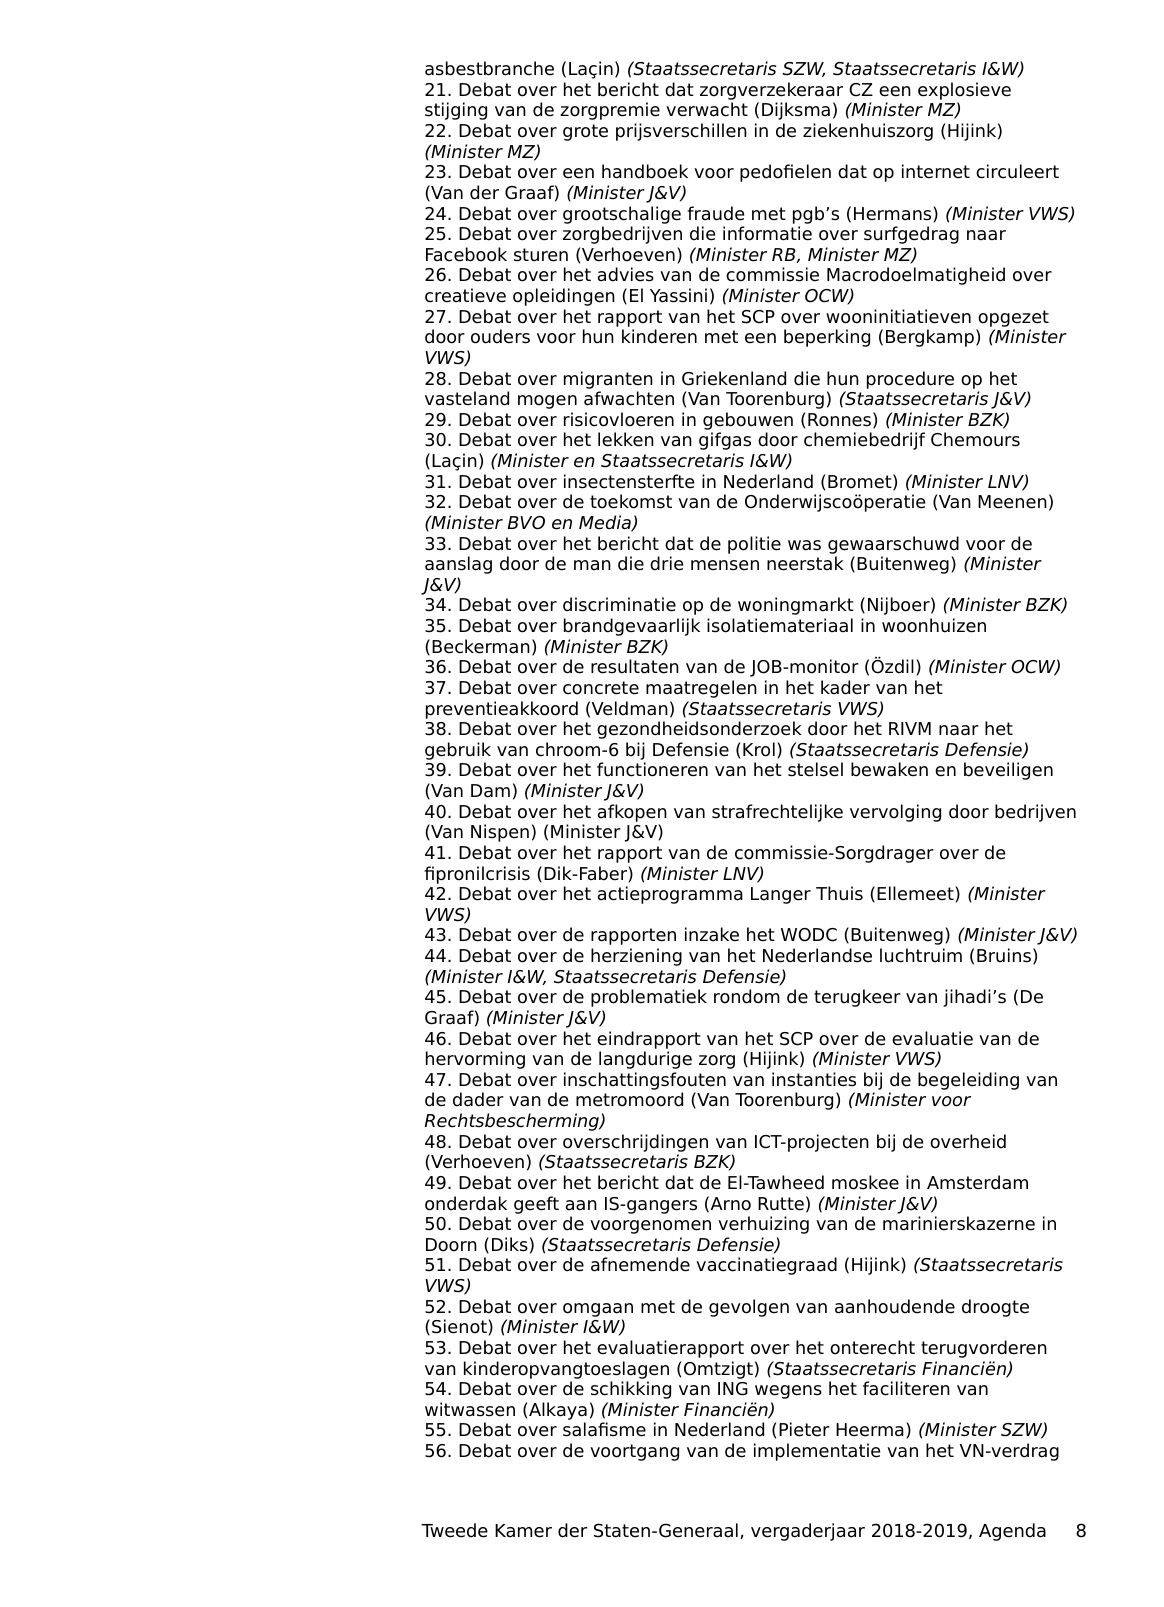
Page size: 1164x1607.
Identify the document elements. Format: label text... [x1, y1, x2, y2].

table_cell [77, 59, 401, 80]
table_cell 22. Debat over grote prijsverschillen in de ziekenhuiszorg (Hijink) (Minister MZ) [418, 121, 1087, 162]
table_cell [77, 678, 401, 719]
table_cell [401, 1173, 418, 1214]
table_cell [77, 843, 401, 884]
table_cell [77, 1297, 401, 1338]
table_cell 41. Debat over het rapport van de commissie-Sorgdrager over de fipronilcrisis (Dik-Faber) (Minister LNV) [418, 843, 1087, 884]
table_cell [401, 121, 418, 162]
table_cell 50. Debat over de voorgenomen verhuizing van de marinierskazerne in Doorn (Diks) (Staatssecretaris Defensie) [418, 1214, 1087, 1255]
table_cell [77, 430, 401, 472]
table_cell [401, 884, 418, 925]
table_cell 49. Debat over het bericht dat de El-Tawheed moskee in Amsterdam onderdak geeft aan IS-gangers (Arno Rutte) (Minister J&V) [418, 1173, 1087, 1214]
table_cell 48. Debat over overschrijdingen van ICT-projecten bij de overheid (Verhoeven) (Staatssecretaris BZK) [418, 1132, 1087, 1173]
table_cell [401, 719, 418, 760]
table_cell 33. Debat over het bericht dat de politie was gewaarschuwd voor de aanslag door de man die drie mensen neerstak (Buitenweg) (Minister J&V) [418, 534, 1087, 595]
table_cell [401, 1338, 418, 1379]
table_cell [401, 987, 418, 1028]
table_cell [77, 410, 401, 430]
table_cell 26. Debat over het advies van de commissie Macrodoelmatigheid over creatieve opleidingen (El Yassini) (Minister OCW) [418, 265, 1087, 307]
table_cell [401, 595, 418, 616]
table_cell [77, 534, 401, 595]
table_cell [401, 1255, 418, 1297]
table_cell [77, 162, 401, 203]
table_cell [77, 224, 401, 265]
table_cell [401, 925, 418, 946]
table_cell [77, 760, 401, 802]
table_cell [77, 1132, 401, 1173]
table_cell 55. Debat over salafisme in Nederland (Pieter Heerma) (Minister SZW) [418, 1420, 1087, 1441]
table_cell [401, 1132, 418, 1173]
table_cell [401, 80, 418, 121]
table_cell [77, 946, 401, 987]
table_cell [77, 884, 401, 925]
table_cell [401, 760, 418, 802]
table_cell [401, 204, 418, 224]
table_cell 35. Debat over brandgevaarlijk isolatiemateriaal in woonhuizen (Beckerman) (Minister BZK) [418, 616, 1087, 657]
table_cell 28. Debat over migranten in Griekenland die hun procedure op het vasteland mogen afwachten (Van Toorenburg) (Staatssecretaris J&V) [418, 369, 1087, 410]
table_cell [401, 1070, 418, 1132]
table_cell 54. Debat over de schikking van ING wegens het faciliteren van witwassen (Alkaya) (Minister Financiën) [418, 1379, 1087, 1420]
table_cell [77, 802, 401, 843]
table_cell [401, 946, 418, 987]
table_cell 44. Debat over de herziening van het Nederlandse luchtruim (Bruins) (Minister I&W, Staatssecretaris Defensie) [418, 946, 1087, 987]
table_cell 46. Debat over het eindrapport van het SCP over de evaluatie van de hervorming van de langdurige zorg (Hijink) (Minister VWS) [418, 1029, 1087, 1070]
table_cell 40. Debat over het afkopen van strafrechtelijke vervolging door bedrijven (Van Nispen) (Minister J&V) [418, 802, 1087, 843]
table_cell [77, 307, 401, 368]
table_cell 51. Debat over de afnemende vaccinatiegraad (Hijink) (Staatssecretaris VWS) [418, 1255, 1087, 1297]
table_cell 39. Debat over het functioneren van het stelsel bewaken en beveiligen (Van Dam) (Minister J&V) [418, 760, 1087, 802]
table_cell [401, 1214, 418, 1255]
table_cell [401, 534, 418, 595]
table_cell 42. Debat over het actieprogramma Langer Thuis (Ellemeet) (Minister VWS) [418, 884, 1087, 925]
table_cell [401, 307, 418, 368]
table_cell [77, 1070, 401, 1132]
table_cell [77, 1420, 401, 1441]
table_cell 21. Debat over het bericht dat zorgverzekeraar CZ een explosieve stijging van de zorgpremie verwacht (Dijksma) (Minister MZ) [418, 80, 1087, 121]
table_cell [77, 719, 401, 760]
table_cell [401, 1297, 418, 1338]
table_cell [77, 265, 401, 307]
table_cell [401, 59, 418, 80]
table_cell [401, 802, 418, 843]
table_cell [401, 678, 418, 719]
table_cell [401, 616, 418, 657]
table_cell [401, 657, 418, 678]
table_cell [77, 80, 401, 121]
table_cell [401, 1420, 418, 1441]
table_cell 23. Debat over een handboek voor pedofielen dat op internet circuleert (Van der Graaf) (Minister J&V) [418, 162, 1087, 203]
table_cell 29. Debat over risicovloeren in gebouwen (Ronnes) (Minister BZK) [418, 410, 1087, 430]
table_cell [77, 657, 401, 678]
table_cell 43. Debat over de rapporten inzake het WODC (Buitenweg) (Minister J&V) [418, 925, 1087, 946]
table_cell [77, 1379, 401, 1420]
table_cell 31. Debat over insectensterfte in Nederland (Bromet) (Minister LNV) [418, 472, 1087, 492]
table_cell [77, 987, 401, 1028]
table_cell [77, 1338, 401, 1379]
table_cell [401, 224, 418, 265]
table_cell 25. Debat over zorgbedrijven die informatie over surfgedrag naar Facebook sturen (Verhoeven) (Minister RB, Minister MZ) [418, 224, 1087, 265]
table_cell 24. Debat over grootschalige fraude met pgb’s (Hermans) (Minister VWS) [418, 204, 1087, 224]
table_cell [401, 265, 418, 307]
table_cell asbestbranche (Laçin) (Staatssecretaris SZW, Staatssecretaris I&W) [418, 59, 1087, 80]
table_cell [401, 162, 418, 203]
table_cell 52. Debat over omgaan met de gevolgen van aanhoudende droogte (Sienot) (Minister I&W) [418, 1297, 1087, 1338]
table_cell [77, 492, 401, 533]
table_cell 27. Debat over het rapport van het SCP over wooninitiatieven opgezet door ouders voor hun kinderen met een beperking (Bergkamp) (Minister VWS) [418, 307, 1087, 368]
table_cell 32. Debat over de toekomst van de Onderwijscoöperatie (Van Meenen) (Minister BVO en Media) [418, 492, 1087, 533]
table_cell [77, 1173, 401, 1214]
table_cell 53. Debat over het evaluatierapport over het onterecht terugvorderen van kinderopvangtoeslagen (Omtzigt) (Staatssecretaris Financiën) [418, 1338, 1087, 1379]
table_cell [77, 1255, 401, 1297]
table_cell 47. Debat over inschattingsfouten van instanties bij de begeleiding van de dader van de metromoord (Van Toorenburg) (Minister voor Rechtsbescherming) [418, 1070, 1087, 1132]
table_cell [77, 204, 401, 224]
table_cell [77, 1029, 401, 1070]
table_cell [401, 430, 418, 472]
table_cell [401, 843, 418, 884]
table_cell [77, 1441, 401, 1462]
table_cell [401, 492, 418, 533]
table_cell [77, 1214, 401, 1255]
table_cell [401, 1029, 418, 1070]
table_cell 56. Debat over de voortgang van de implementatie van het VN-verdrag [418, 1441, 1087, 1462]
table_cell 34. Debat over discriminatie op de woningmarkt (Nijboer) (Minister BZK) [418, 595, 1087, 616]
table_cell [77, 616, 401, 657]
table_cell 38. Debat over het gezondheidsonderzoek door het RIVM naar het gebruik van chroom-6 bij Defensie (Krol) (Staatssecretaris Defensie) [418, 719, 1087, 760]
table_cell [77, 369, 401, 410]
table_cell [401, 1441, 418, 1462]
table_cell [77, 595, 401, 616]
table_cell 30. Debat over het lekken van gifgas door chemiebedrijf Chemours (Laçin) (Minister en Staatssecretaris I&W) [418, 430, 1087, 472]
table_cell [401, 472, 418, 492]
table_cell [77, 925, 401, 946]
table_cell [77, 121, 401, 162]
table_cell 37. Debat over concrete maatregelen in het kader van het preventieakkoord (Veldman) (Staatssecretaris VWS) [418, 678, 1087, 719]
table_cell [401, 369, 418, 410]
table_cell 36. Debat over de resultaten van de JOB-monitor (Özdil) (Minister OCW) [418, 657, 1087, 678]
table_cell [401, 1379, 418, 1420]
table_cell [401, 410, 418, 430]
table_cell 45. Debat over de problematiek rondom de terugkeer van jihadi’s (De Graaf) (Minister J&V) [418, 987, 1087, 1028]
table_cell [77, 472, 401, 492]
